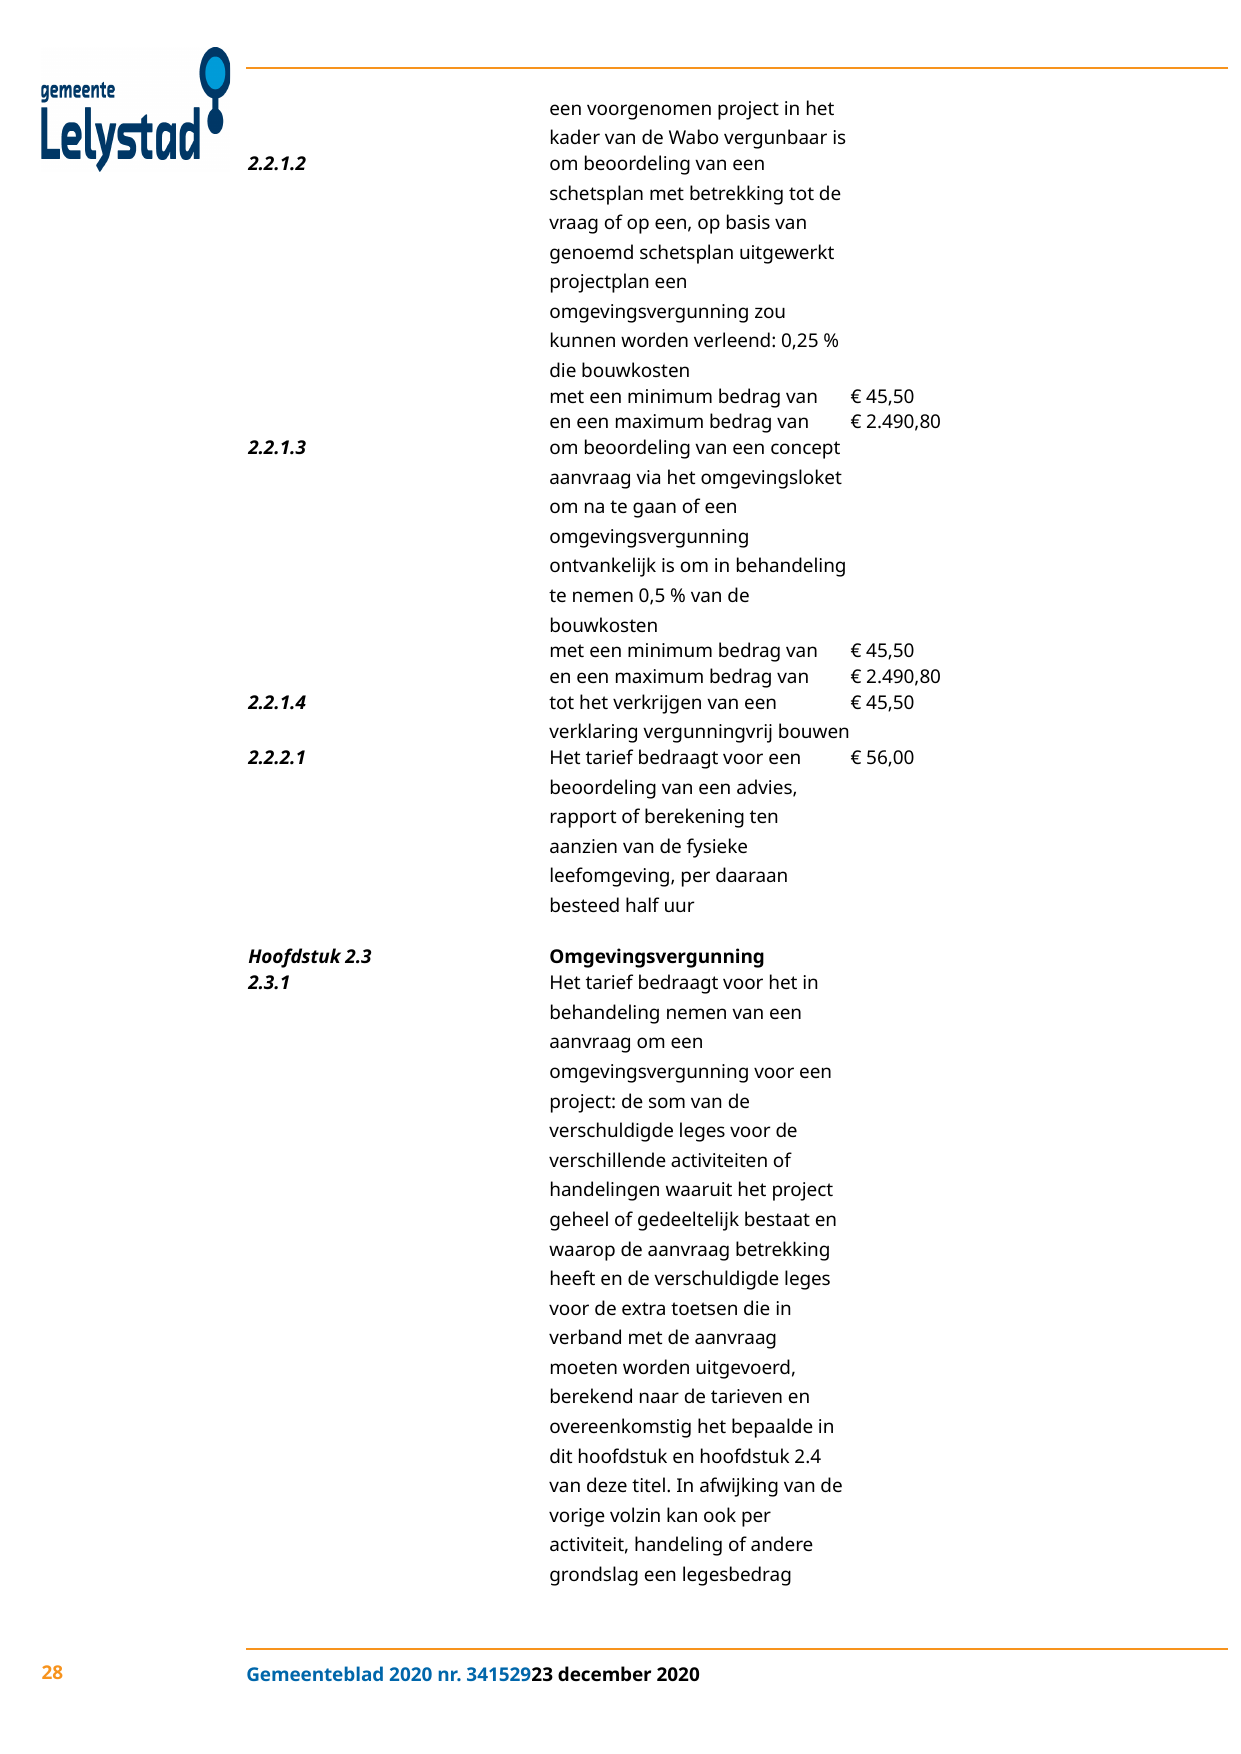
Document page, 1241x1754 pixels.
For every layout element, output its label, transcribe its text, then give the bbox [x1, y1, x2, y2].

table_cell met een minimum bedrag van [549, 383, 850, 409]
table_cell Hoofdstuk 2.3 [248, 944, 549, 969]
table_cell 2.3.1 [248, 970, 549, 1587]
table_cell Het tarief bedraagt voor het in behandeling nemen van een aanvraag om een omgevingsvergunning voor een project: de som van de verschuldigde leges voor de verschillende activiteiten of handelingen waaruit het project geheel of gedeeltelijk bestaat en waarop de aanvraag betrekking heeft en de verschuldigde leges voor de extra toetsen die in verband met de aanvraag moeten worden uitgevoerd, berekend naar de tarieven en overeenkomstig het bepaalde in dit hoofdstuk en hoofdstuk 2.4 van deze titel. In afwijking van de vorige volzin kan ook per activiteit, handeling of andere grondslag een legesbedrag [549, 970, 850, 1587]
table_cell om beoordeling van een concept aanvraag via het omgevingsloket om na te gaan of een omgevingsvergunning ontvankelijk is om in behandeling te nemen 0,5 % van de bouwkosten [549, 434, 850, 638]
table_cell [850, 95, 1152, 150]
table_cell [248, 918, 549, 944]
table_cell Het tarief bedraagt voor een beoordeling van een advies, rapport of berekening ten aanzien van de fysieke leefomgeving, per daaraan besteed half uur [549, 744, 850, 918]
table_cell tot het verkrijgen van een verklaring vergunningvrij bouwen [549, 689, 850, 744]
table_cell Omgevingsvergunning [549, 944, 850, 969]
table_cell en een maximum bedrag van [549, 663, 850, 689]
table_cell € 45,50 [850, 638, 1152, 663]
table_cell [248, 638, 549, 663]
table_cell met een minimum bedrag van [549, 638, 850, 663]
table_cell [549, 918, 850, 944]
table_cell € 56,00 [850, 744, 1152, 918]
table_cell 2.2.2.1 [248, 744, 549, 918]
table_cell € 2.490,80 [850, 663, 1152, 689]
table_cell [248, 409, 549, 434]
table_cell [850, 944, 1152, 969]
table_cell € 2.490,80 [850, 409, 1152, 434]
table_cell een voorgenomen project in het kader van de Wabo vergunbaar is [549, 95, 850, 150]
table_cell [248, 95, 549, 150]
table_cell € 45,50 [850, 689, 1152, 744]
table_cell [248, 663, 549, 689]
table_cell om beoordeling van een schetsplan met betrekking tot de vraag of op een, op basis van genoemd schetsplan uitgewerkt projectplan een omgevingsvergunning zou kunnen worden verleend: 0,25 % die bouwkosten [549, 150, 850, 383]
table_cell [850, 434, 1152, 638]
table_cell [850, 918, 1152, 944]
table_cell € 45,50 [850, 383, 1152, 409]
table_cell [850, 150, 1152, 383]
table_cell en een maximum bedrag van [549, 409, 850, 434]
table_cell [248, 383, 549, 409]
table_cell 2.2.1.2 [248, 150, 549, 383]
picture [41, 47, 231, 172]
table_cell [850, 970, 1152, 1587]
table_cell 2.2.1.4 [248, 689, 549, 744]
table_cell 2.2.1.3 [248, 434, 549, 638]
